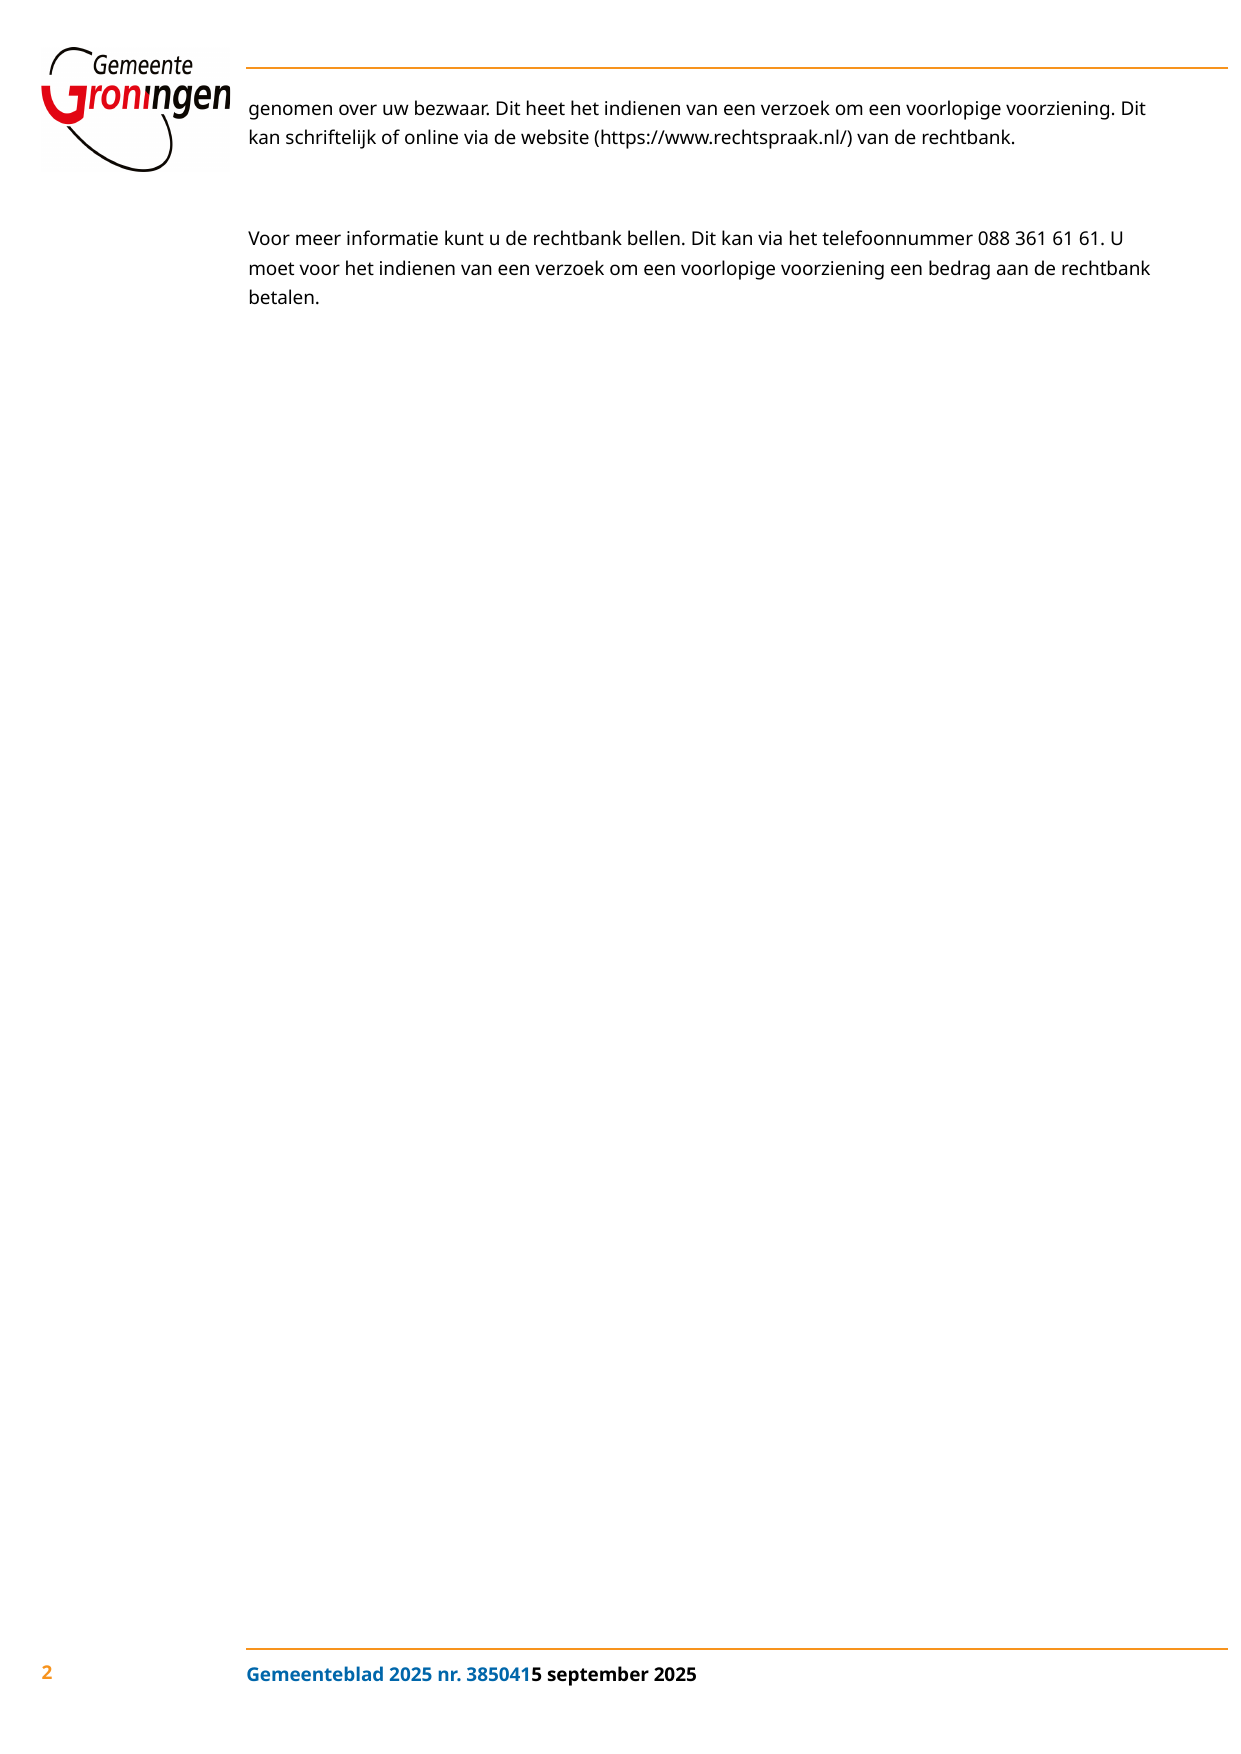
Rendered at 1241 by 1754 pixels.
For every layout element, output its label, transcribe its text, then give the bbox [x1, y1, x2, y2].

picture [41, 47, 231, 172]
text Voor meer informatie kunt u de rechtbank bellen. Dit kan via het telefoonnummer 088 361 61 61. U moet voor het indienen van een verzoek om een voorlopige voorziening een bedrag aan de rechtbank betalen. [248, 225, 1152, 310]
text genomen over uw bezwaar. Dit heet het indienen van een verzoek om een voorlopige voorziening. Dit kan schriftelijk of online via de website (https://www.rechtspraak.nl/) van de rechtbank. [248, 95, 1152, 150]
